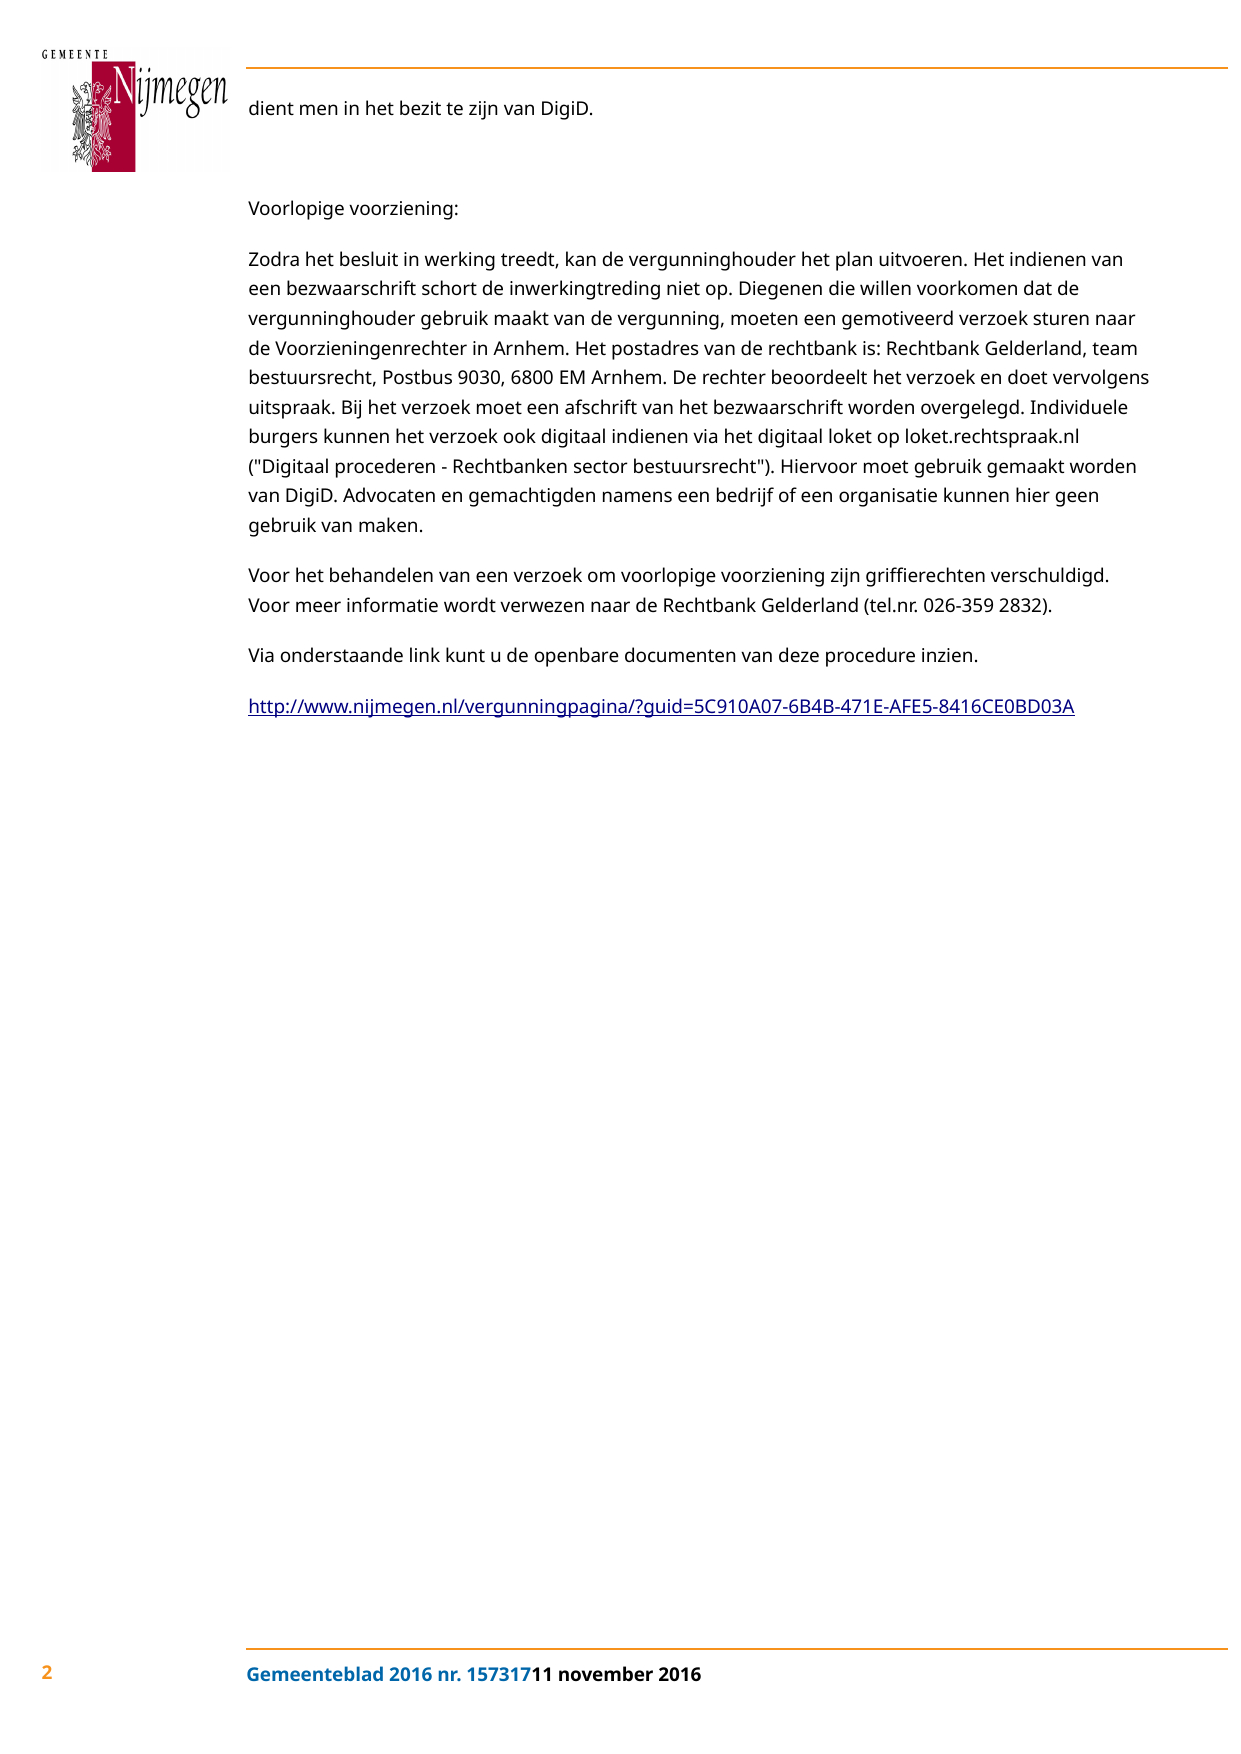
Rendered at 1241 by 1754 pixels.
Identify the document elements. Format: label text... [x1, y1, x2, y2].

text http://www.nijmegen.nl/vergunningpagina/?guid=5C910A07-6B4B-471E-AFE5-8416CE0BD03A [248, 693, 1152, 719]
text Voorlopige voorziening: [248, 196, 1152, 221]
picture [41, 47, 231, 172]
text Voor het behandelen van een verzoek om voorlopige voorziening zijn griffierechten verschuldigd. Voor meer informatie wordt verwezen naar de Rechtbank Gelderland (tel.nr. 026-359 2832). [248, 563, 1152, 618]
text Zodra het besluit in werking treedt, kan de vergunninghouder het plan uitvoeren. Het indienen van een bezwaarschrift schort de inwerkingtreding niet op. Diegenen die willen voorkomen dat de vergunninghouder gebruik maakt van de vergunning, moeten een gemotiveerd verzoek sturen naar de Voorzieningenrechter in Arnhem. Het postadres van de rechtbank is: Rechtbank Gelderland, team bestuursrecht, Postbus 9030, 6800 EM Arnhem. De rechter beoordeelt het verzoek en doet vervolgens uitspraak. Bij het verzoek moet een afschrift van het bezwaarschrift worden overgelegd. Individuele burgers kunnen het verzoek ook digitaal indienen via het digitaal loket op loket.rechtspraak.nl ("Digitaal procederen - Rechtbanken sector bestuursrecht"). Hiervoor moet gebruik gemaakt worden van DigiD. Advocaten en gemachtigden namens een bedrijf of een organisatie kunnen hier geen gebruik van maken. [248, 246, 1152, 538]
text dient men in het bezit te zijn van DigiD. [248, 95, 1152, 121]
text Via onderstaande link kunt u de openbare documenten van deze procedure inzien. [248, 643, 1152, 668]
